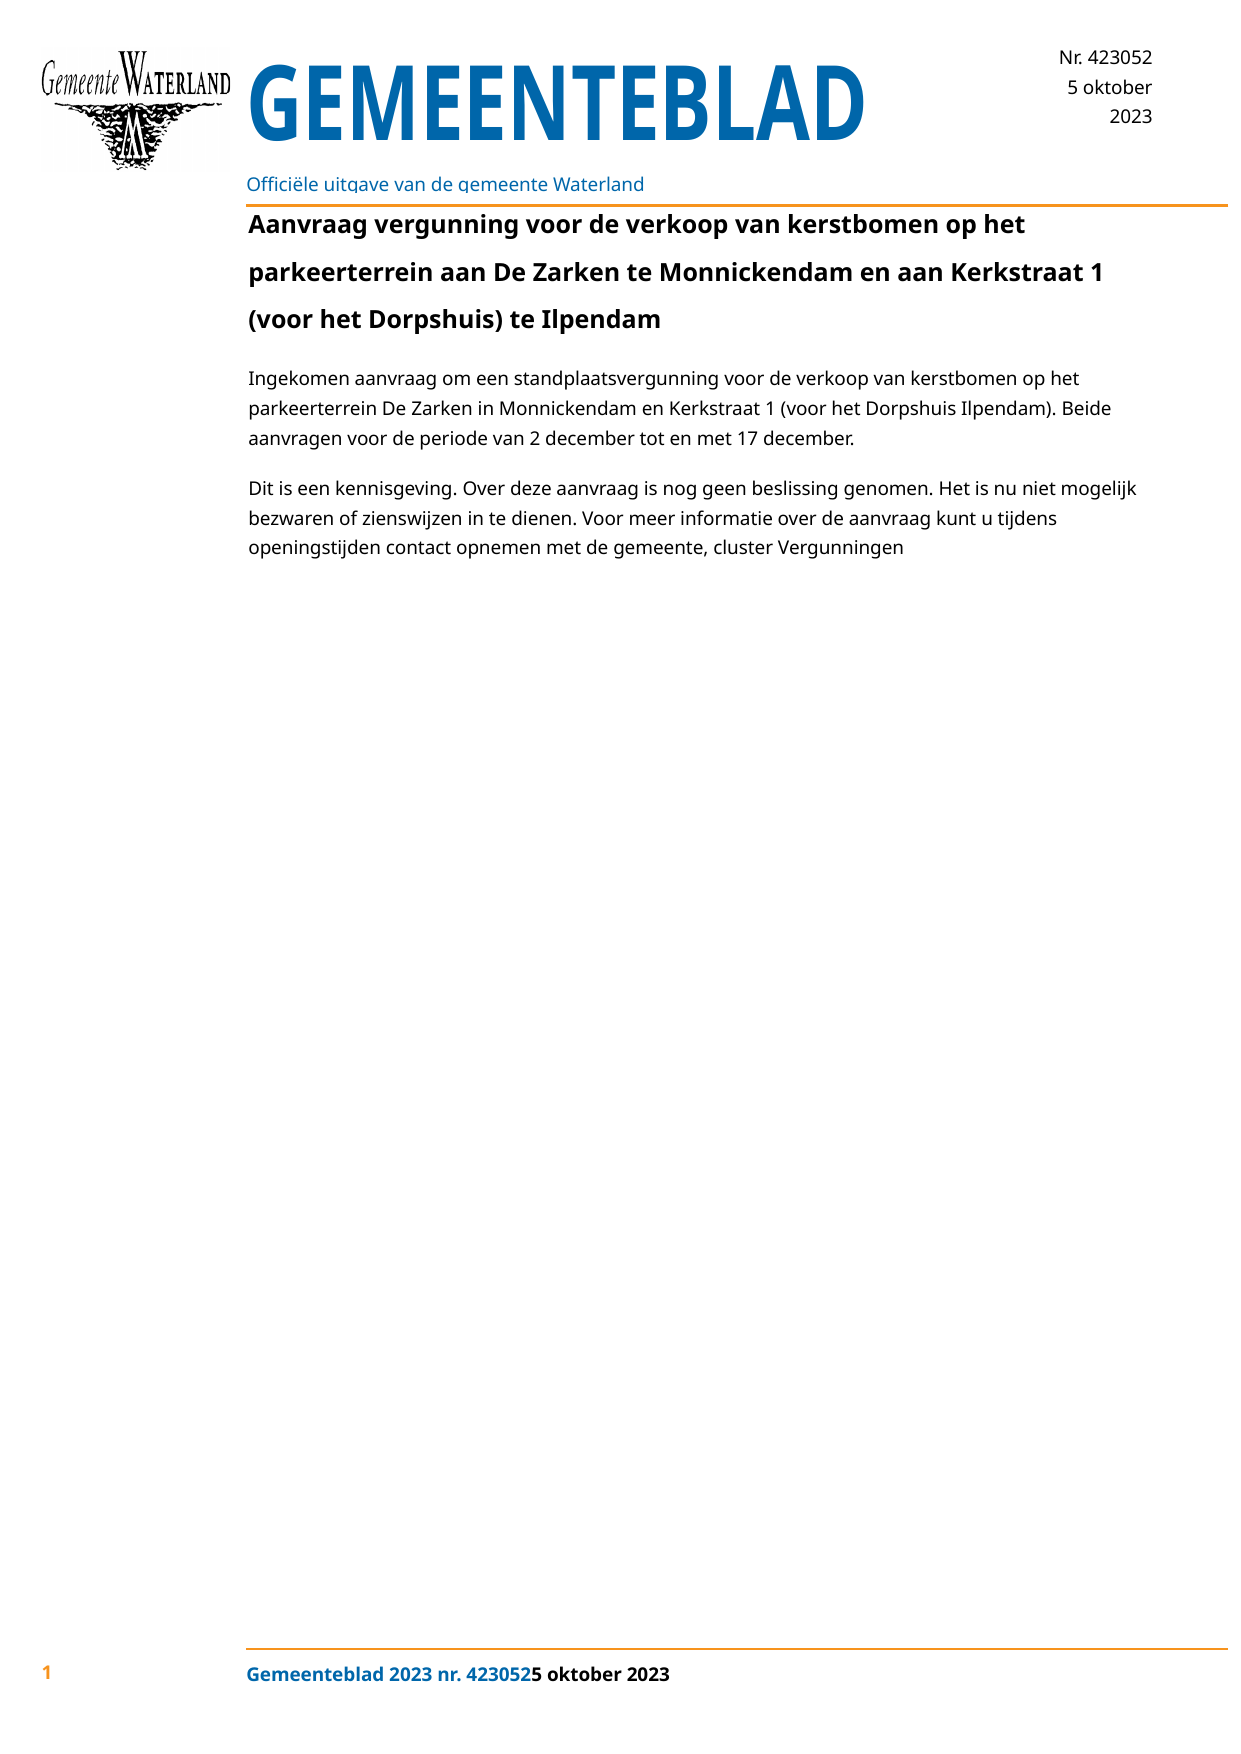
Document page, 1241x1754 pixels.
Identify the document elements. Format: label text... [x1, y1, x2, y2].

picture [41, 47, 231, 172]
text Aanvraag vergunning voor de verkoop van kerstbomen op het parkeerterrein aan De Zarken te Monnickendam en aan Kerkstraat 1 (voor het Dorpshuis) te Ilpendam [248, 207, 1152, 336]
text Ingekomen aanvraag om een standplaatsvergunning voor de verkoop van kerstbomen op het parkeerterrein De Zarken in Monnickendam en Kerkstraat 1 (voor het Dorpshuis Ilpendam). Beide aanvragen voor de periode van 2 december tot en met 17 december. [248, 366, 1152, 450]
text Dit is een kennisgeving. Over deze aanvraag is nog geen beslissing genomen. Het is nu niet mogelijk bezwaren of zienswijzen in te dienen. Voor meer informatie over de aanvraag kunt u tijdens openingstijden contact opnemen met de gemeente, cluster Vergunningen [248, 475, 1152, 560]
